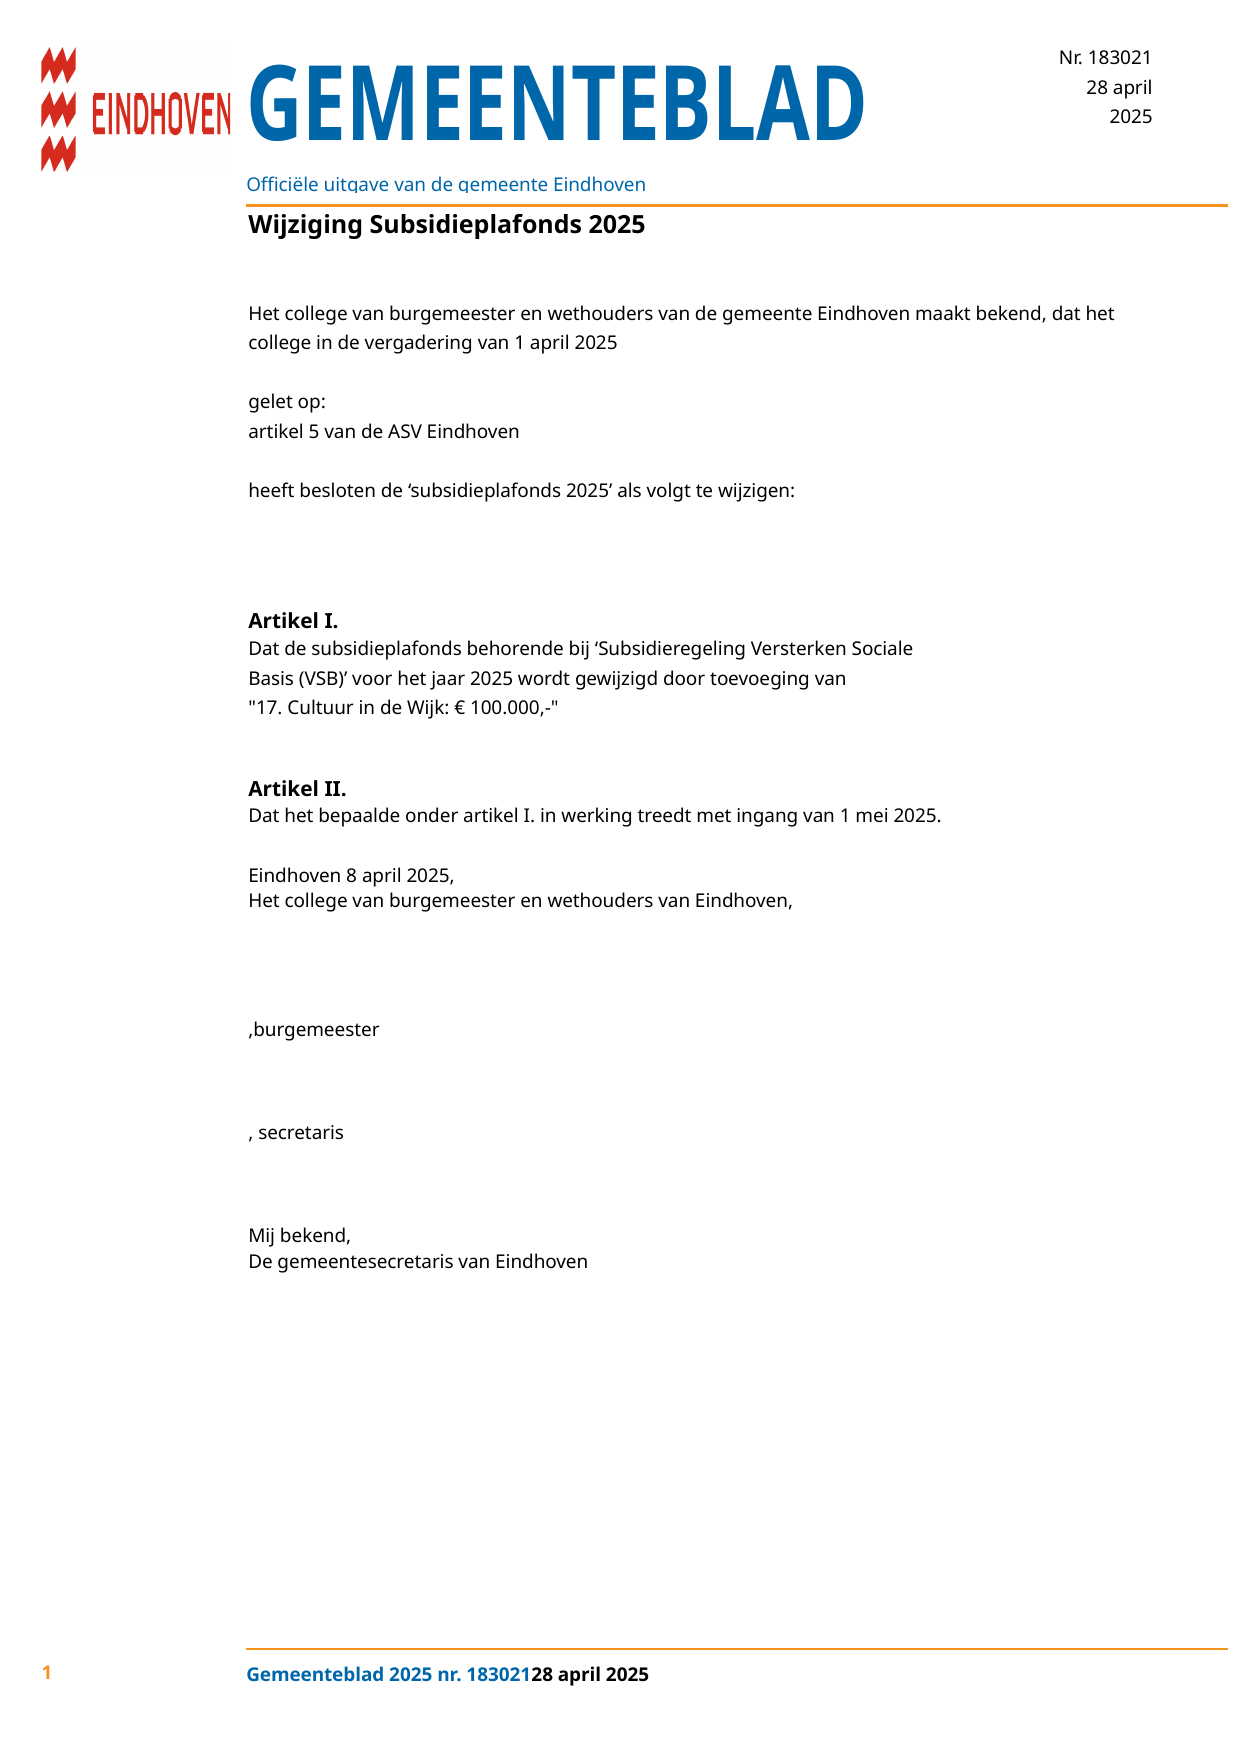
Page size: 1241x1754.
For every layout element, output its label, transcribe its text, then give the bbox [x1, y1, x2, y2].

text Mij bekend, [248, 1222, 1152, 1248]
text ,burgemeester [248, 1016, 1152, 1042]
text Het college van burgemeester en wethouders van Eindhoven, [248, 888, 1152, 913]
text heeft besloten de ‘subsidieplafonds 2025’ als volgt te wijzigen: [248, 477, 1152, 503]
text "17. Cultuur in de Wijk: € 100.000,-" [248, 694, 1152, 720]
text Eindhoven 8 april 2025, [248, 862, 1152, 888]
text artikel 5 van de ASV Eindhoven [248, 418, 1152, 444]
text Het college van burgemeester en wethouders van de gemeente Eindhoven maakt bekend, dat het college in de vergadering van 1 april 2025 [248, 300, 1152, 355]
picture [41, 47, 231, 172]
text Wijziging Subsidieplafonds 2025 [248, 207, 1152, 241]
text Artikel I. [248, 607, 1152, 635]
text gelet op: [248, 389, 1152, 414]
text Dat het bepaalde onder artikel I. in werking treedt met ingang van 1 mei 2025. [248, 803, 1152, 828]
text Artikel II. [248, 774, 1152, 803]
text Basis (VSB)’ voor het jaar 2025 wordt gewijzigd door toevoeging van [248, 665, 1152, 690]
text De gemeentesecretaris van Eindhoven [248, 1248, 1152, 1273]
text Dat de subsidieplafonds behorende bij ‘Subsidieregeling Versterken Sociale [248, 635, 1152, 661]
text , secretaris [248, 1119, 1152, 1145]
